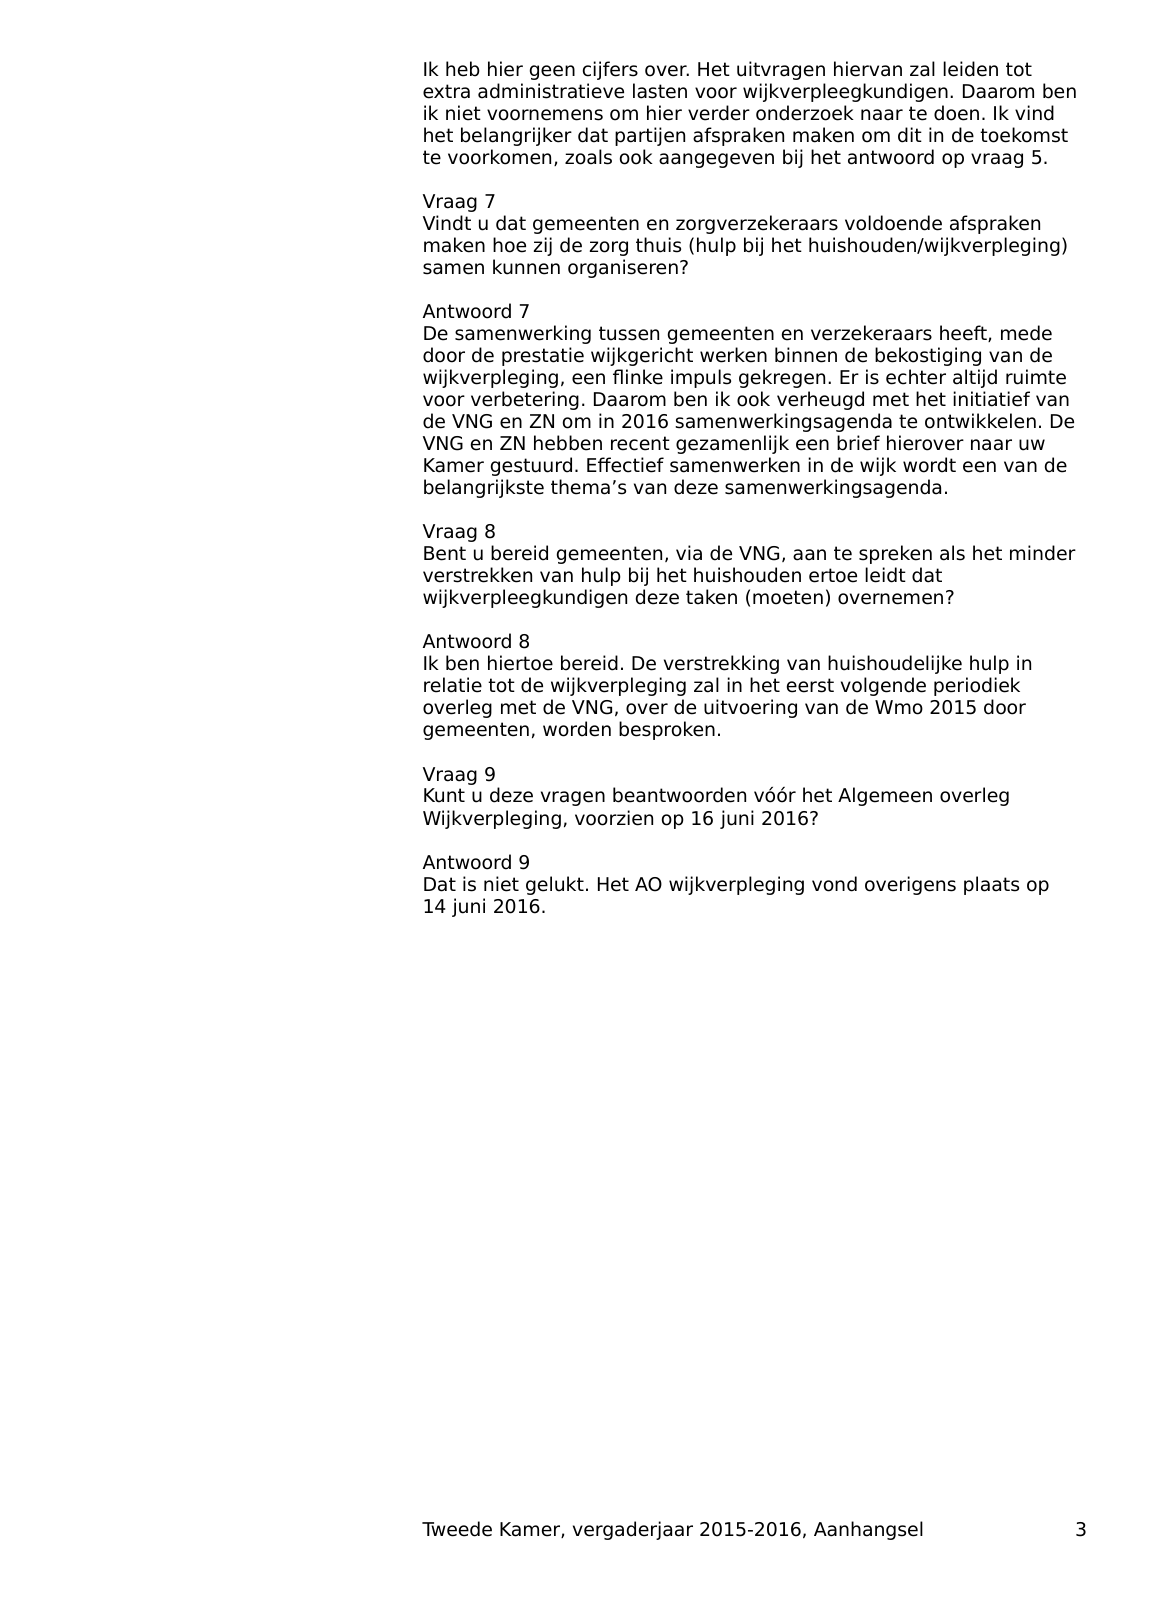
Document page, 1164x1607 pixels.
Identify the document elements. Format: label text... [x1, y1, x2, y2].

text Vraag 7 [422, 191, 1087, 213]
text Vindt u dat gemeenten en zorgverzekeraars voldoende afspraken maken hoe zij de zorg thuis (hulp bij het huishouden/wijkverpleging) samen kunnen organiseren? [422, 213, 1087, 279]
text Vraag 8 [422, 521, 1087, 543]
text Ik ben hiertoe bereid. De verstrekking van huishoudelijke hulp in relatie tot de wijkverpleging zal in het eerst volgende periodiek overleg met de VNG, over de uitvoering van de Wmo 2015 door gemeenten, worden besproken. [422, 653, 1087, 741]
text Dat is niet gelukt. Het AO wijkverpleging vond overigens plaats op 14 juni 2016. [422, 873, 1087, 917]
text Bent u bereid gemeenten, via de VNG, aan te spreken als het minder verstrekken van hulp bij het huishouden ertoe leidt dat wijkverpleegkundigen deze taken (moeten) overnemen? [422, 543, 1087, 609]
text Vraag 9 [422, 763, 1087, 785]
text Kunt u deze vragen beantwoorden vóór het Algemeen overleg Wijkverpleging, voorzien op 16 juni 2016? [422, 785, 1087, 829]
text Antwoord 8 [422, 631, 1087, 653]
text Ik heb hier geen cijfers over. Het uitvragen hiervan zal leiden tot extra administratieve lasten voor wijkverpleegkundigen. Daarom ben ik niet voornemens om hier verder onderzoek naar te doen. Ik vind het belangrijker dat partijen afspraken maken om dit in de toekomst te voorkomen, zoals ook aangegeven bij het antwoord op vraag 5. [422, 59, 1087, 169]
text Antwoord 9 [422, 852, 1087, 873]
text Antwoord 7 [422, 301, 1087, 323]
text De samenwerking tussen gemeenten en verzekeraars heeft, mede door de prestatie wijkgericht werken binnen de bekostiging van de wijkverpleging, een flinke impuls gekregen. Er is echter altijd ruimte voor verbetering. Daarom ben ik ook verheugd met het initiatief van de VNG en ZN om in 2016 samenwerkingsagenda te ontwikkelen. De VNG en ZN hebben recent gezamenlijk een brief hierover naar uw Kamer gestuurd. Effectief samenwerken in de wijk wordt een van de belangrijkste thema’s van deze samenwerkingsagenda. [422, 323, 1087, 499]
